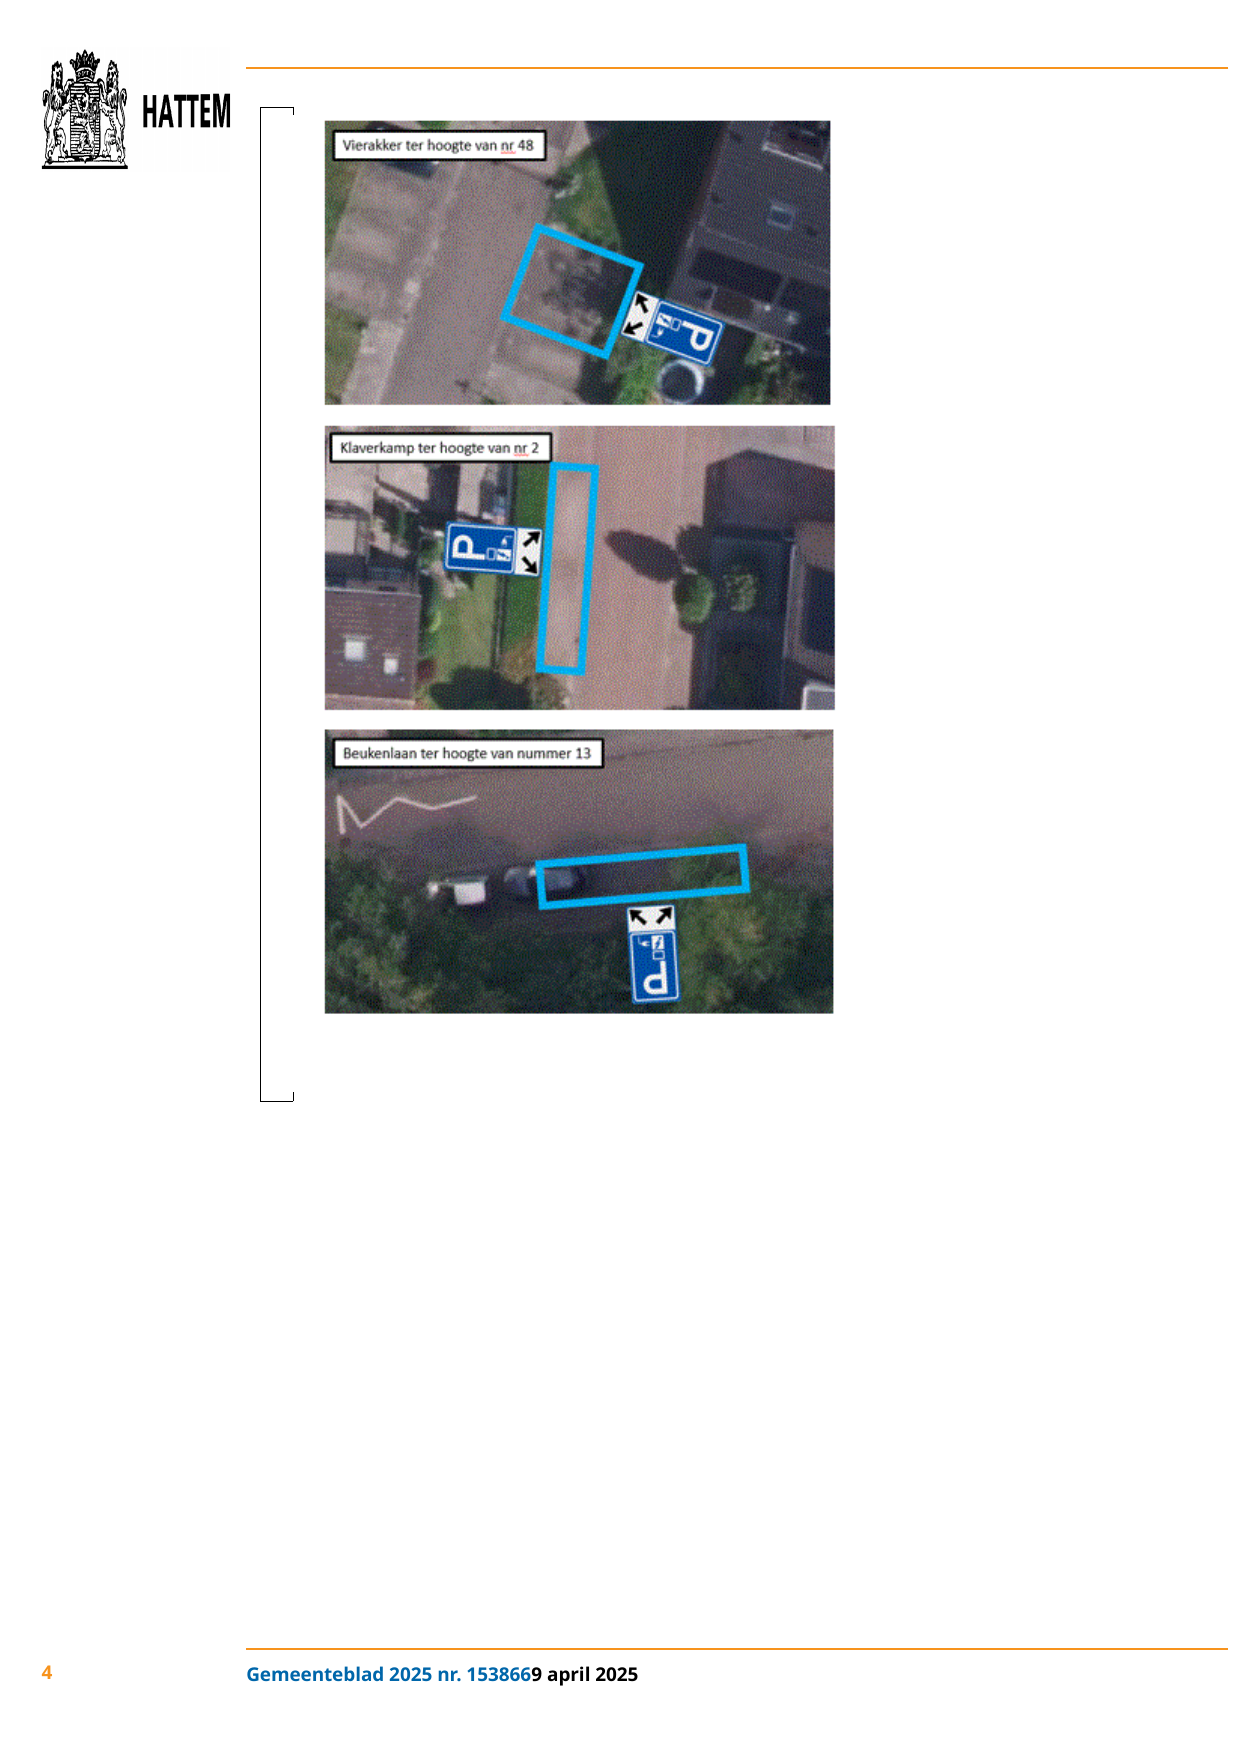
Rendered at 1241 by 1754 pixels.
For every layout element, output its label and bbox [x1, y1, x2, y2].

picture [268, 115, 978, 1092]
picture [41, 47, 231, 172]
